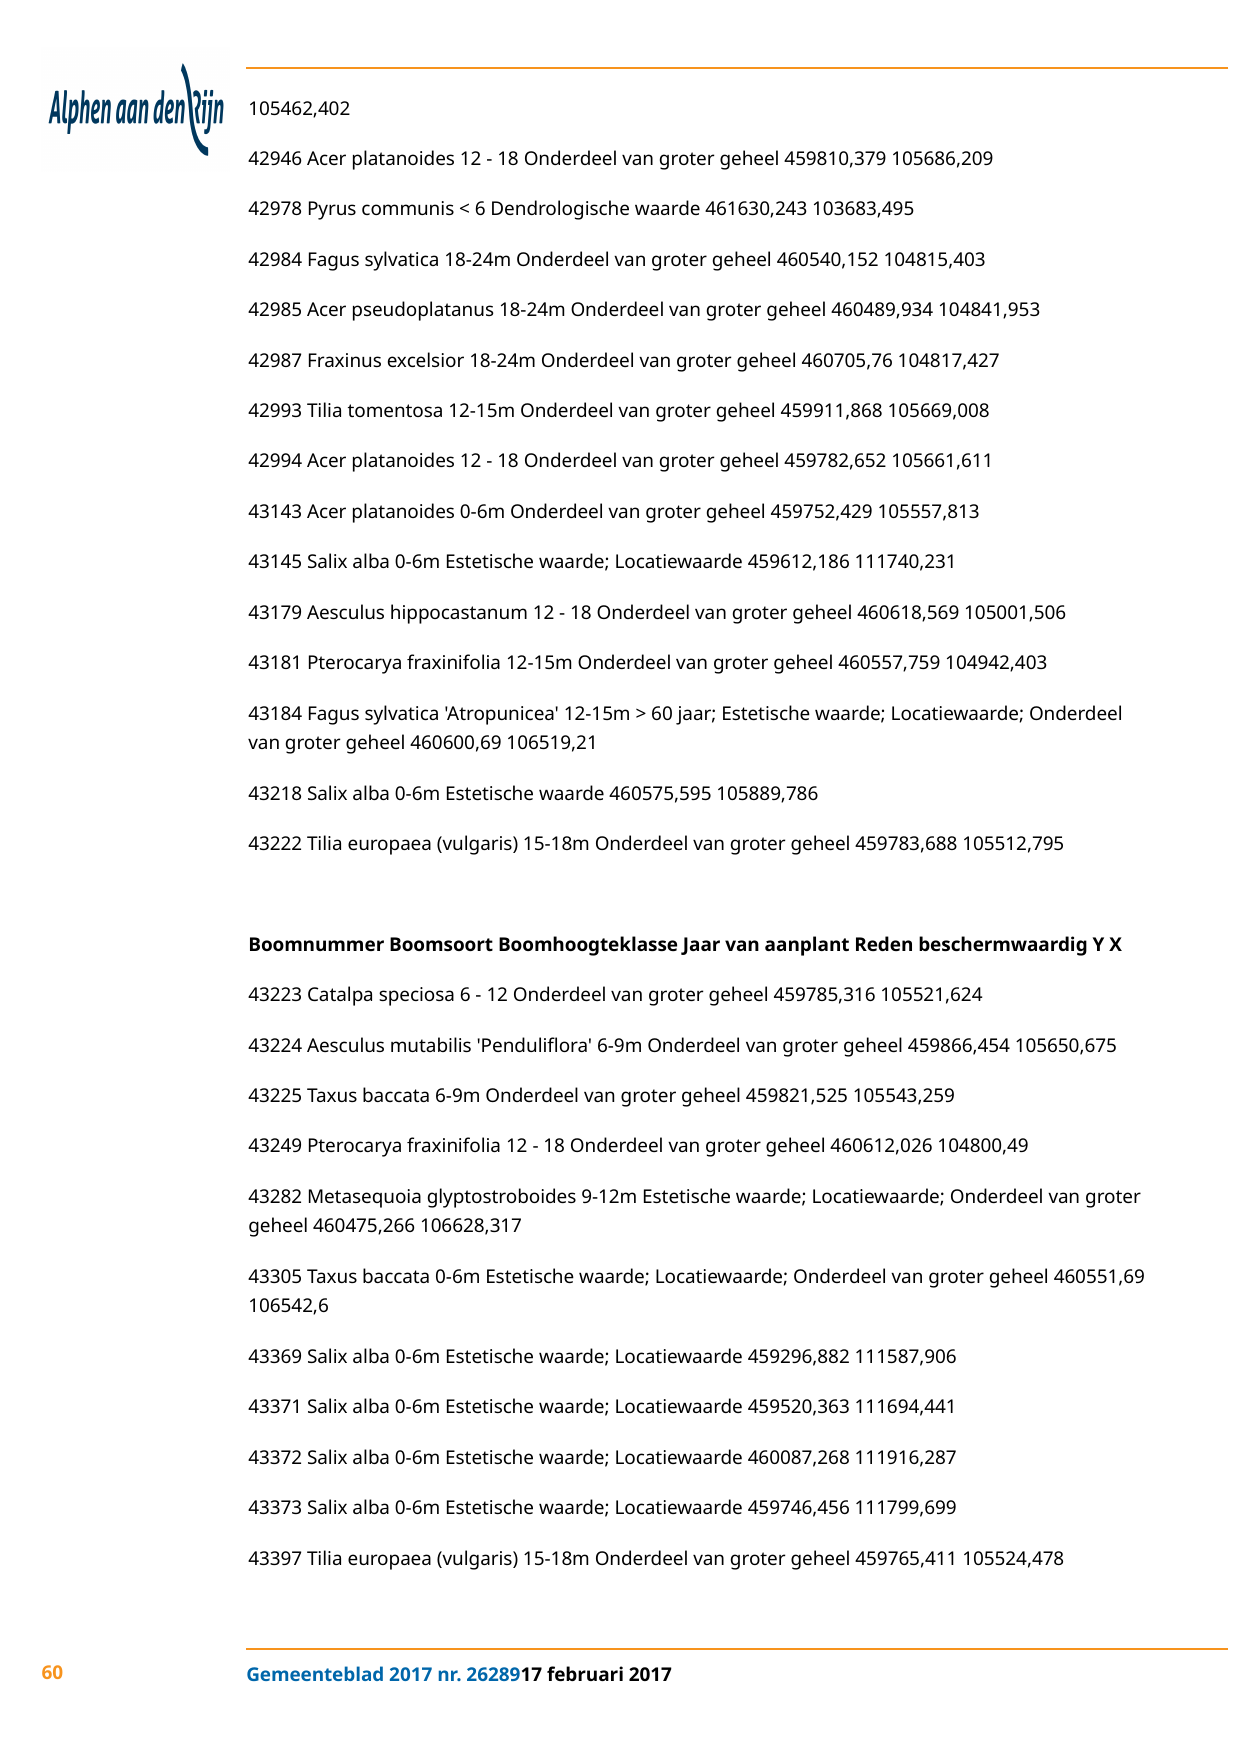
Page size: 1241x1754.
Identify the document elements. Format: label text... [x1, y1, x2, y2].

text 43371 Salix alba 0-6m Estetische waarde; Locatiewaarde 459520,363 111694,441 [248, 1393, 1152, 1419]
text 43225 Taxus baccata 6-9m Onderdeel van groter geheel 459821,525 105543,259 [248, 1082, 1152, 1108]
text 42994 Acer platanoides 12 - 18 Onderdeel van groter geheel 459782,652 105661,611 [248, 448, 1152, 473]
text 43145 Salix alba 0-6m Estetische waarde; Locatiewaarde 459612,186 111740,231 [248, 548, 1152, 574]
text 42985 Acer pseudoplatanus 18-24m Onderdeel van groter geheel 460489,934 104841,953 [248, 296, 1152, 322]
text 43222 Tilia europaea (vulgaris) 15-18m Onderdeel van groter geheel 459783,688 105512,795 [248, 830, 1152, 856]
text 42984 Fagus sylvatica 18-24m Onderdeel van groter geheel 460540,152 104815,403 [248, 246, 1152, 272]
text 42993 Tilia tomentosa 12-15m Onderdeel van groter geheel 459911,868 105669,008 [248, 397, 1152, 423]
text 42978 Pyrus communis < 6 Dendrologische waarde 461630,243 103683,495 [248, 196, 1152, 221]
text 43397 Tilia europaea (vulgaris) 15-18m Onderdeel van groter geheel 459765,411 105524,478 [248, 1545, 1152, 1571]
text 43223 Catalpa speciosa 6 - 12 Onderdeel van groter geheel 459785,316 105521,624 [248, 981, 1152, 1007]
text Boomnummer Boomsoort Boomhoogteklasse Jaar van aanplant Reden beschermwaardig Y X [248, 931, 1152, 957]
text 43224 Aesculus mutabilis 'Penduliflora' 6-9m Onderdeel van groter geheel 459866,454 105650,675 [248, 1032, 1152, 1058]
picture [41, 47, 231, 172]
text 43373 Salix alba 0-6m Estetische waarde; Locatiewaarde 459746,456 111799,699 [248, 1494, 1152, 1520]
text 42987 Fraxinus excelsior 18-24m Onderdeel van groter geheel 460705,76 104817,427 [248, 347, 1152, 373]
text 43372 Salix alba 0-6m Estetische waarde; Locatiewaarde 460087,268 111916,287 [248, 1444, 1152, 1470]
text 43181 Pterocarya fraxinifolia 12-15m Onderdeel van groter geheel 460557,759 104942,403 [248, 649, 1152, 675]
text 43249 Pterocarya fraxinifolia 12 - 18 Onderdeel van groter geheel 460612,026 104800,49 [248, 1133, 1152, 1158]
text 43282 Metasequoia glyptostroboides 9-12m Estetische waarde; Locatiewaarde; Onderdeel van groter geheel 460475,266 106628,317 [248, 1183, 1152, 1238]
text 43305 Taxus baccata 0-6m Estetische waarde; Locatiewaarde; Onderdeel van groter geheel 460551,69 106542,6 [248, 1263, 1152, 1318]
text 42946 Acer platanoides 12 - 18 Onderdeel van groter geheel 459810,379 105686,209 [248, 145, 1152, 171]
text 43143 Acer platanoides 0-6m Onderdeel van groter geheel 459752,429 105557,813 [248, 498, 1152, 524]
text 43369 Salix alba 0-6m Estetische waarde; Locatiewaarde 459296,882 111587,906 [248, 1343, 1152, 1369]
text 105462,402 [248, 95, 1152, 121]
text 43218 Salix alba 0-6m Estetische waarde 460575,595 105889,786 [248, 780, 1152, 806]
text 43179 Aesculus hippocastanum 12 - 18 Onderdeel van groter geheel 460618,569 105001,506 [248, 599, 1152, 625]
text 43184 Fagus sylvatica 'Atropunicea' 12-15m > 60 jaar; Estetische waarde; Locatiewaarde; Onderdeel van groter geheel 460600,69 106519,21 [248, 700, 1152, 755]
